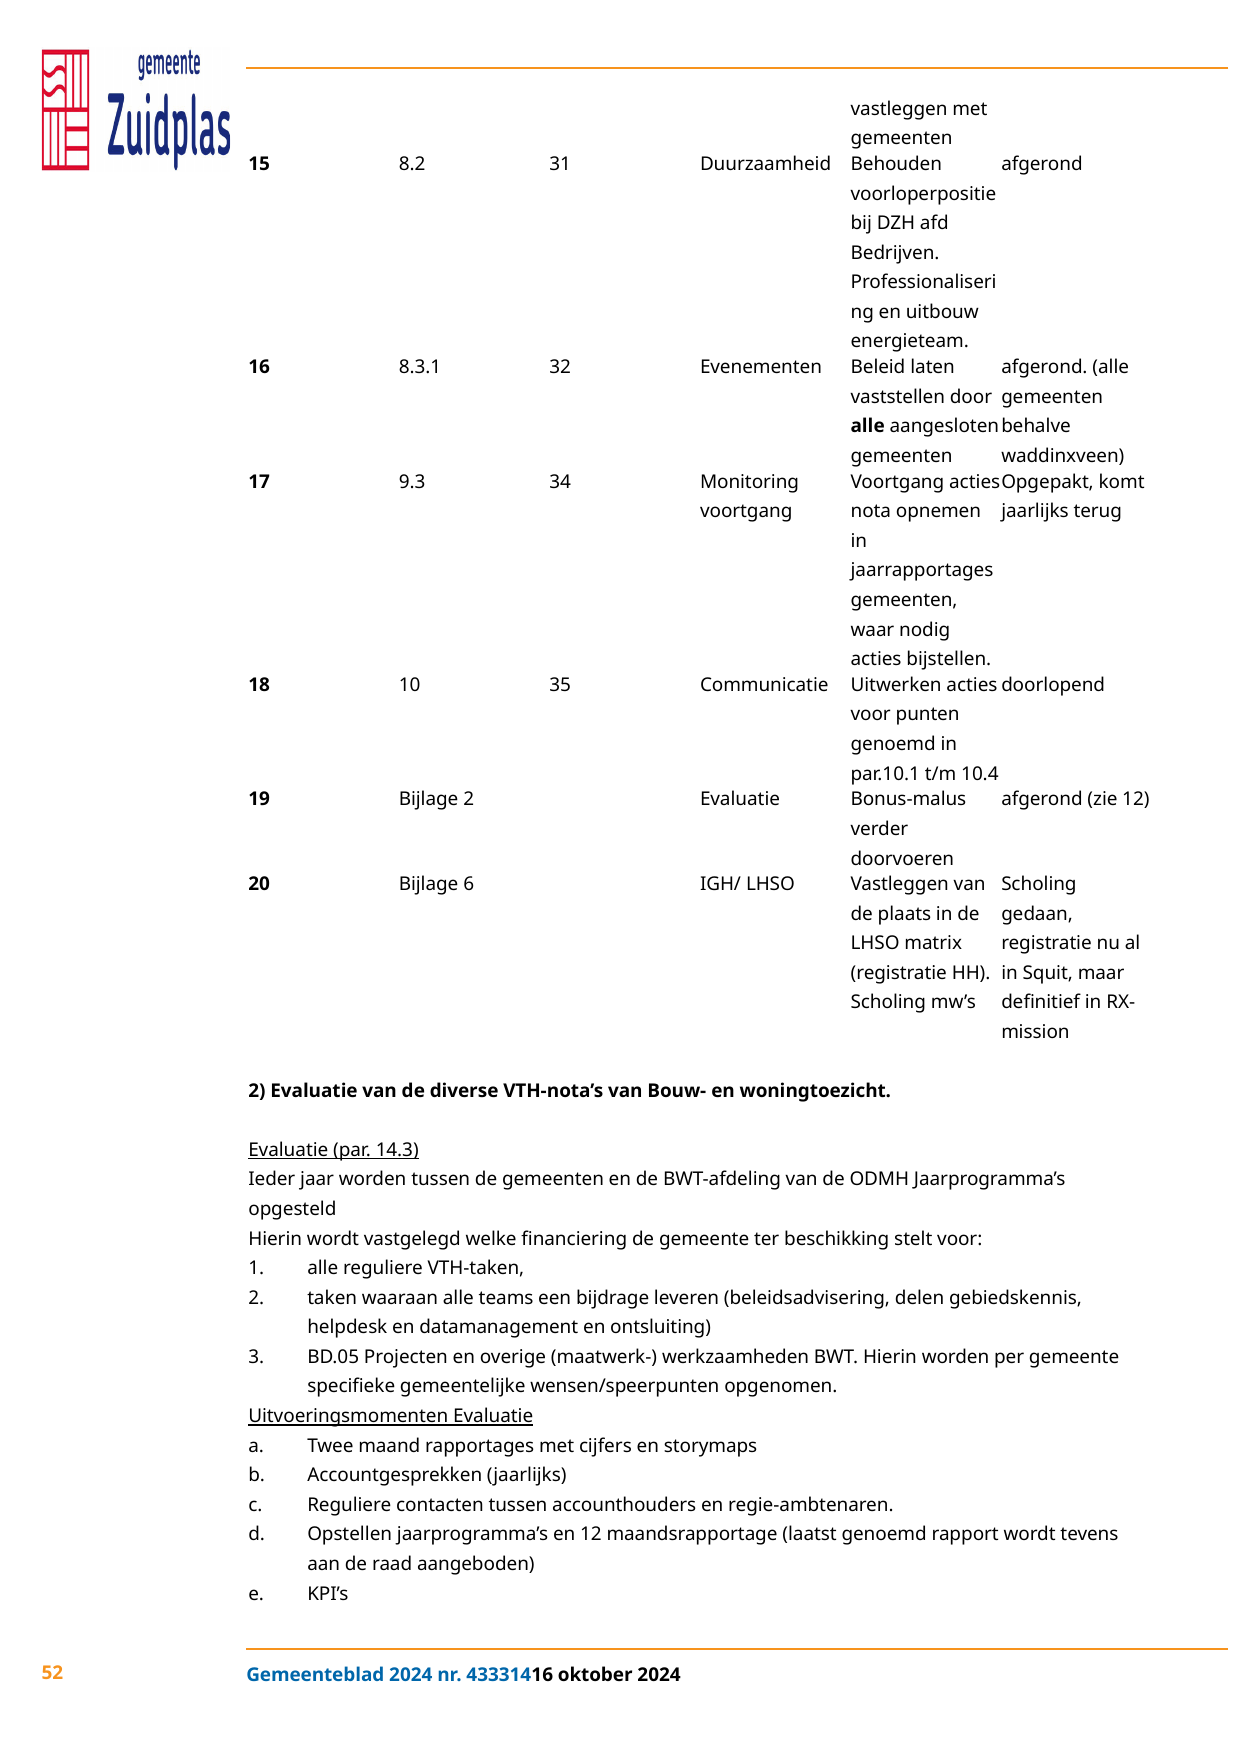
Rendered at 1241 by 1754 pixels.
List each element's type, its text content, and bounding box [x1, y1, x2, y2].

table_cell vastleggen met gemeenten [850, 95, 1001, 150]
text 2) Evaluatie van de diverse VTH-nota’s van Bouw- en woningtoezicht. [248, 1077, 1152, 1103]
list Opstellen jaarprogramma’s en 12 maandsrapportage (laatst genoemd rapport wordt tevens aan de raad aangeboden) [248, 1521, 1152, 1576]
table_cell afgerond. (alle gemeenten behalve waddinxveen) [1001, 353, 1152, 468]
table_cell afgerond [1001, 150, 1152, 353]
table_cell IGH/ LHSO [700, 870, 850, 1044]
table_cell [549, 786, 700, 870]
table_cell 31 [549, 150, 700, 353]
table_cell 17 [248, 468, 398, 671]
table_cell Bijlage 6 [399, 870, 549, 1044]
table_cell afgerond (zie 12) [1001, 786, 1152, 870]
table_cell Communicatie [700, 671, 850, 786]
table_cell Scholing gedaan, registratie nu al in Squit, maar definitief in RX-mission [1001, 870, 1152, 1044]
table_cell Bonus-malus verder doorvoeren [850, 786, 1001, 870]
list BD.05 Projecten en overige (maatwerk-) werkzaamheden BWT. Hierin worden per gemeente specifieke gemeentelijke wensen/speerpunten opgenomen. [248, 1343, 1152, 1398]
table_cell 18 [248, 671, 398, 786]
picture [41, 47, 231, 172]
table_cell doorlopend [1001, 671, 1152, 786]
table_cell 16 [248, 353, 398, 468]
table_cell Behouden voorloperpositie bij DZH afd Bedrijven. Professionalisering en uitbouw energieteam. [850, 150, 1001, 353]
table_cell [248, 95, 398, 150]
table_cell 19 [248, 786, 398, 870]
table_cell Duurzaamheid [700, 150, 850, 353]
table_cell 10 [399, 671, 549, 786]
text Uitvoeringsmomenten Evaluatie [248, 1402, 1152, 1428]
table_cell [549, 95, 700, 150]
table_cell [549, 870, 700, 1044]
table_cell Bijlage 2 [399, 786, 549, 870]
list Accountgesprekken (jaarlijks) [248, 1461, 1152, 1487]
table_cell Uitwerken acties voor punten genoemd in par.10.1 t/m 10.4 [850, 671, 1001, 786]
table_cell 8.3.1 [399, 353, 549, 468]
table_cell 32 [549, 353, 700, 468]
table_cell Monitoring voortgang [700, 468, 850, 671]
table_cell Evaluatie [700, 786, 850, 870]
table_cell Evenementen [700, 353, 850, 468]
table_cell 8.2 [399, 150, 549, 353]
table_cell Opgepakt, komt jaarlijks terug [1001, 468, 1152, 671]
text Evaluatie (par. 14.3) [248, 1136, 1152, 1162]
table_cell 34 [549, 468, 700, 671]
list alle reguliere VTH-taken, [248, 1254, 1152, 1280]
list Reguliere contacten tussen accounthouders en regie-ambtenaren. [248, 1491, 1152, 1517]
table_cell 9.3 [399, 468, 549, 671]
table_cell Voortgang acties nota opnemen in jaarrapportages gemeenten, waar nodig acties bijstellen. [850, 468, 1001, 671]
table_cell 35 [549, 671, 700, 786]
table_cell 20 [248, 870, 398, 1044]
text Hierin wordt vastgelegd welke financiering de gemeente ter beschikking stelt voor: [248, 1225, 1152, 1251]
table_cell Beleid laten vaststellen door alle aangesloten gemeenten [850, 353, 1001, 468]
table_cell Vastleggen van de plaats in de LHSO matrix (registratie HH). Scholing mw’s [850, 870, 1001, 1044]
table_cell [700, 95, 850, 150]
text Ieder jaar worden tussen de gemeenten en de BWT-afdeling van de ODMH Jaarprogramma’s opgesteld [248, 1166, 1152, 1221]
list KPI’s [248, 1580, 1152, 1606]
list Twee maand rapportages met cijfers en storymaps [248, 1432, 1152, 1458]
list taken waaraan alle teams een bijdrage leveren (beleidsadvisering, delen gebiedskennis, helpdesk en datamanagement en ontsluiting) [248, 1284, 1152, 1339]
table_cell 15 [248, 150, 398, 353]
table_cell [399, 95, 549, 150]
table_cell [1001, 95, 1152, 150]
